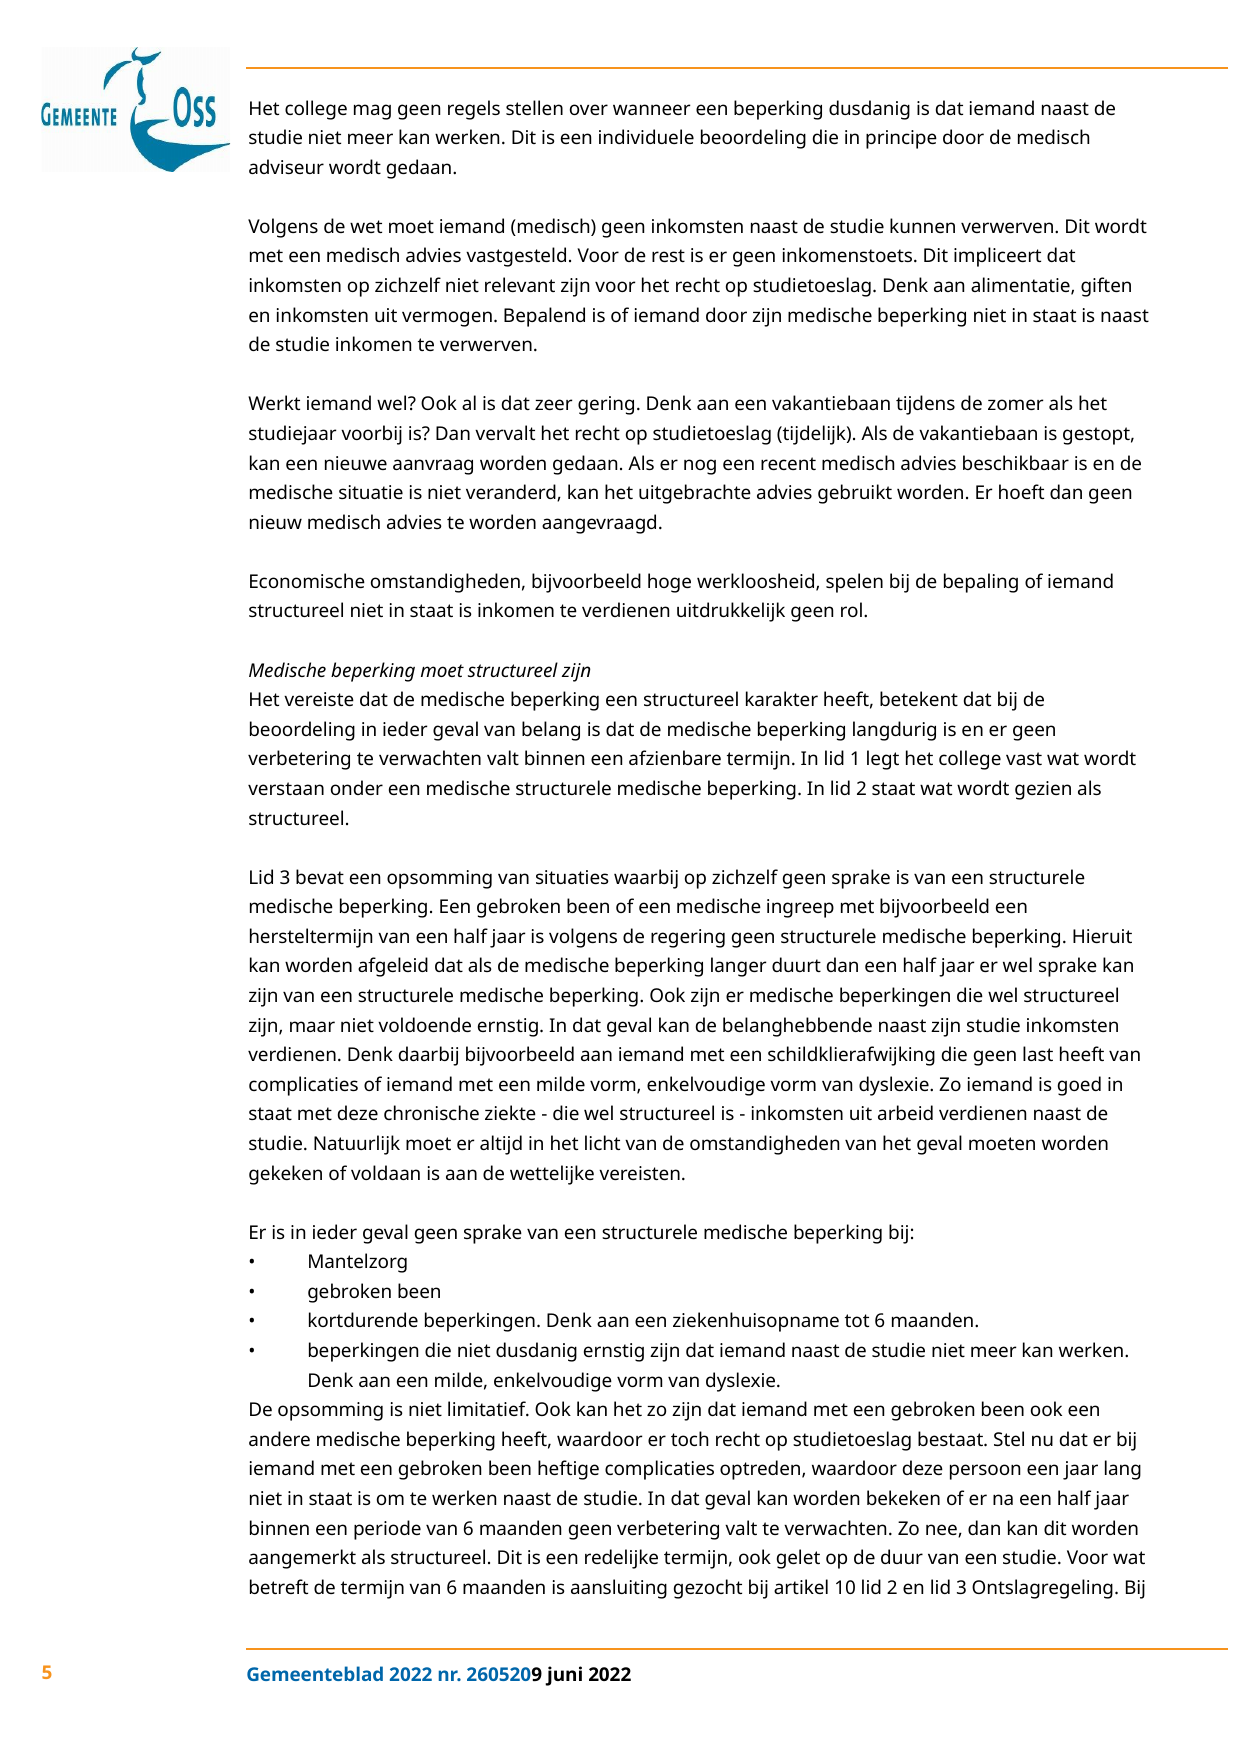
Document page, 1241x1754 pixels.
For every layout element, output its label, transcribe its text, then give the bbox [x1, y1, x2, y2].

list kortdurende beperkingen. Denk aan een ziekenhuisopname tot 6 maanden. [248, 1308, 1152, 1333]
list beperkingen die niet dusdanig ernstig zijn dat iemand naast de studie niet meer kan werken. Denk aan een milde, enkelvoudige vorm van dyslexie. [248, 1337, 1152, 1393]
list gebroken been [248, 1278, 1152, 1304]
text De opsomming is niet limitatief. Ook kan het zo zijn dat iemand met een gebroken been ook een andere medische beperking heeft, waardoor er toch recht op studietoeslag bestaat. Stel nu dat er bij iemand met een gebroken been heftige complicaties optreden, waardoor deze persoon een jaar lang niet in staat is om te werken naast de studie. In dat geval kan worden bekeken of er na een half jaar binnen een periode van 6 maanden geen verbetering valt te verwachten. Zo nee, dan kan dit worden aangemerkt als structureel. Dit is een redelijke termijn, ook gelet op de duur van een studie. Voor wat betreft de termijn van 6 maanden is aansluiting gezocht bij artikel 10 lid 2 en lid 3 Ontslagregeling. Bij [248, 1396, 1152, 1600]
picture [41, 47, 231, 172]
list Mantelzorg [248, 1248, 1152, 1274]
text Medische beperking moet structureel zijn [248, 657, 1152, 683]
text Werkt iemand wel? Ook al is dat zeer gering. Denk aan een vakantiebaan tijdens de zomer als het studiejaar voorbij is? Dan vervalt het recht op studietoeslag (tijdelijk). Als de vakantiebaan is gestopt, kan een nieuwe aanvraag worden gedaan. Als er nog een recent medisch advies beschikbaar is en de medische situatie is niet veranderd, kan het uitgebrachte advies gebruikt worden. Er hoeft dan geen nieuw medisch advies te worden aangevraagd. [248, 391, 1152, 535]
text Economische omstandigheden, bijvoorbeeld hoge werkloosheid, spelen bij de bepaling of iemand structureel niet in staat is inkomen te verdienen uitdrukkelijk geen rol. [248, 568, 1152, 623]
text Het college mag geen regels stellen over wanneer een beperking dusdanig is dat iemand naast de studie niet meer kan werken. Dit is een individuele beoordeling die in principe door de medisch adviseur wordt gedaan. [248, 95, 1152, 180]
text Er is in ieder geval geen sprake van een structurele medische beperking bij: [248, 1219, 1152, 1245]
text Volgens de wet moet iemand (medisch) geen inkomsten naast de studie kunnen verwerven. Dit wordt met een medisch advies vastgesteld. Voor de rest is er geen inkomenstoets. Dit impliceert dat inkomsten op zichzelf niet relevant zijn voor het recht op studietoeslag. Denk aan alimentatie, giften en inkomsten uit vermogen. Bepalend is of iemand door zijn medische beperking niet in staat is naast de studie inkomen te verwerven. [248, 213, 1152, 357]
text Lid 3 bevat een opsomming van situaties waarbij op zichzelf geen sprake is van een structurele medische beperking. Een gebroken been of een medische ingreep met bijvoorbeeld een hersteltermijn van een half jaar is volgens de regering geen structurele medische beperking. Hieruit kan worden afgeleid dat als de medische beperking langer duurt dan een half jaar er wel sprake kan zijn van een structurele medische beperking. Ook zijn er medische beperkingen die wel structureel zijn, maar niet voldoende ernstig. In dat geval kan de belanghebbende naast zijn studie inkomsten verdienen. Denk daarbij bijvoorbeeld aan iemand met een schildklierafwijking die geen last heeft van complicaties of iemand met een milde vorm, enkelvoudige vorm van dyslexie. Zo iemand is goed in staat met deze chronische ziekte - die wel structureel is - inkomsten uit arbeid verdienen naast de studie. Natuurlijk moet er altijd in het licht van de omstandigheden van het geval moeten worden gekeken of voldaan is aan de wettelijke vereisten. [248, 864, 1152, 1186]
text Het vereiste dat de medische beperking een structureel karakter heeft, betekent dat bij de beoordeling in ieder geval van belang is dat de medische beperking langdurig is en er geen verbetering te verwachten valt binnen een afzienbare termijn. In lid 1 legt het college vast wat wordt verstaan onder een medische structurele medische beperking. In lid 2 staat wat wordt gezien als structureel. [248, 686, 1152, 831]
